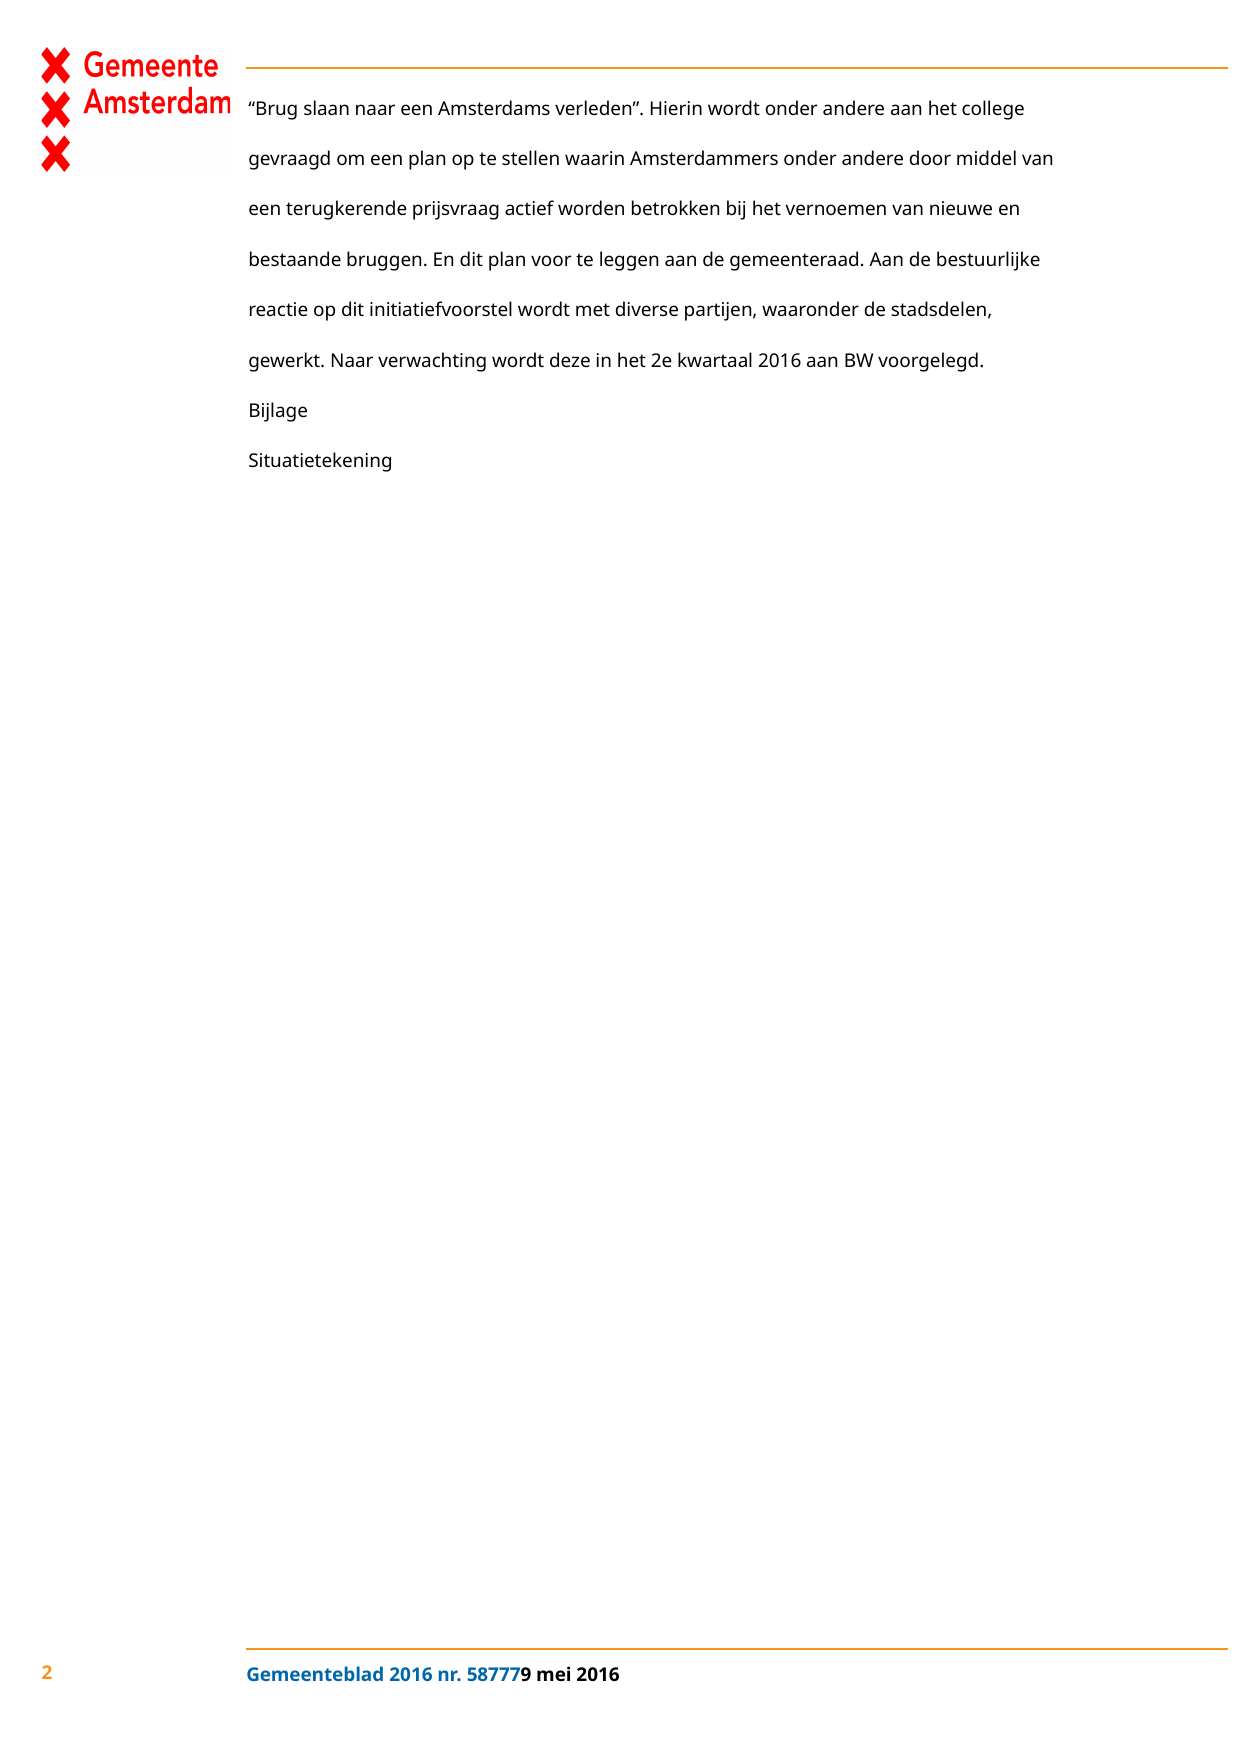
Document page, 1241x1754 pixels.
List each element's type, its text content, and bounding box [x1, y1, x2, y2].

text bestaande bruggen. En dit plan voor te leggen aan de gemeenteraad. Aan de bestuurlijke [248, 246, 1152, 272]
text reactie op dit initiatiefvoorstel wordt met diverse partijen, waaronder de stadsdelen, [248, 296, 1152, 322]
text gevraagd om een plan op te stellen waarin Amsterdammers onder andere door middel van [248, 145, 1152, 171]
text een terugkerende prijsvraag actief worden betrokken bij het vernoemen van nieuwe en [248, 196, 1152, 221]
text “Brug slaan naar een Amsterdams verleden”. Hierin wordt onder andere aan het college [248, 95, 1152, 121]
text Bijlage [248, 397, 1152, 423]
text gewerkt. Naar verwachting wordt deze in het 2e kwartaal 2016 aan BW voorgelegd. [248, 347, 1152, 373]
text Situatietekening [248, 448, 1152, 473]
picture [41, 47, 231, 172]
